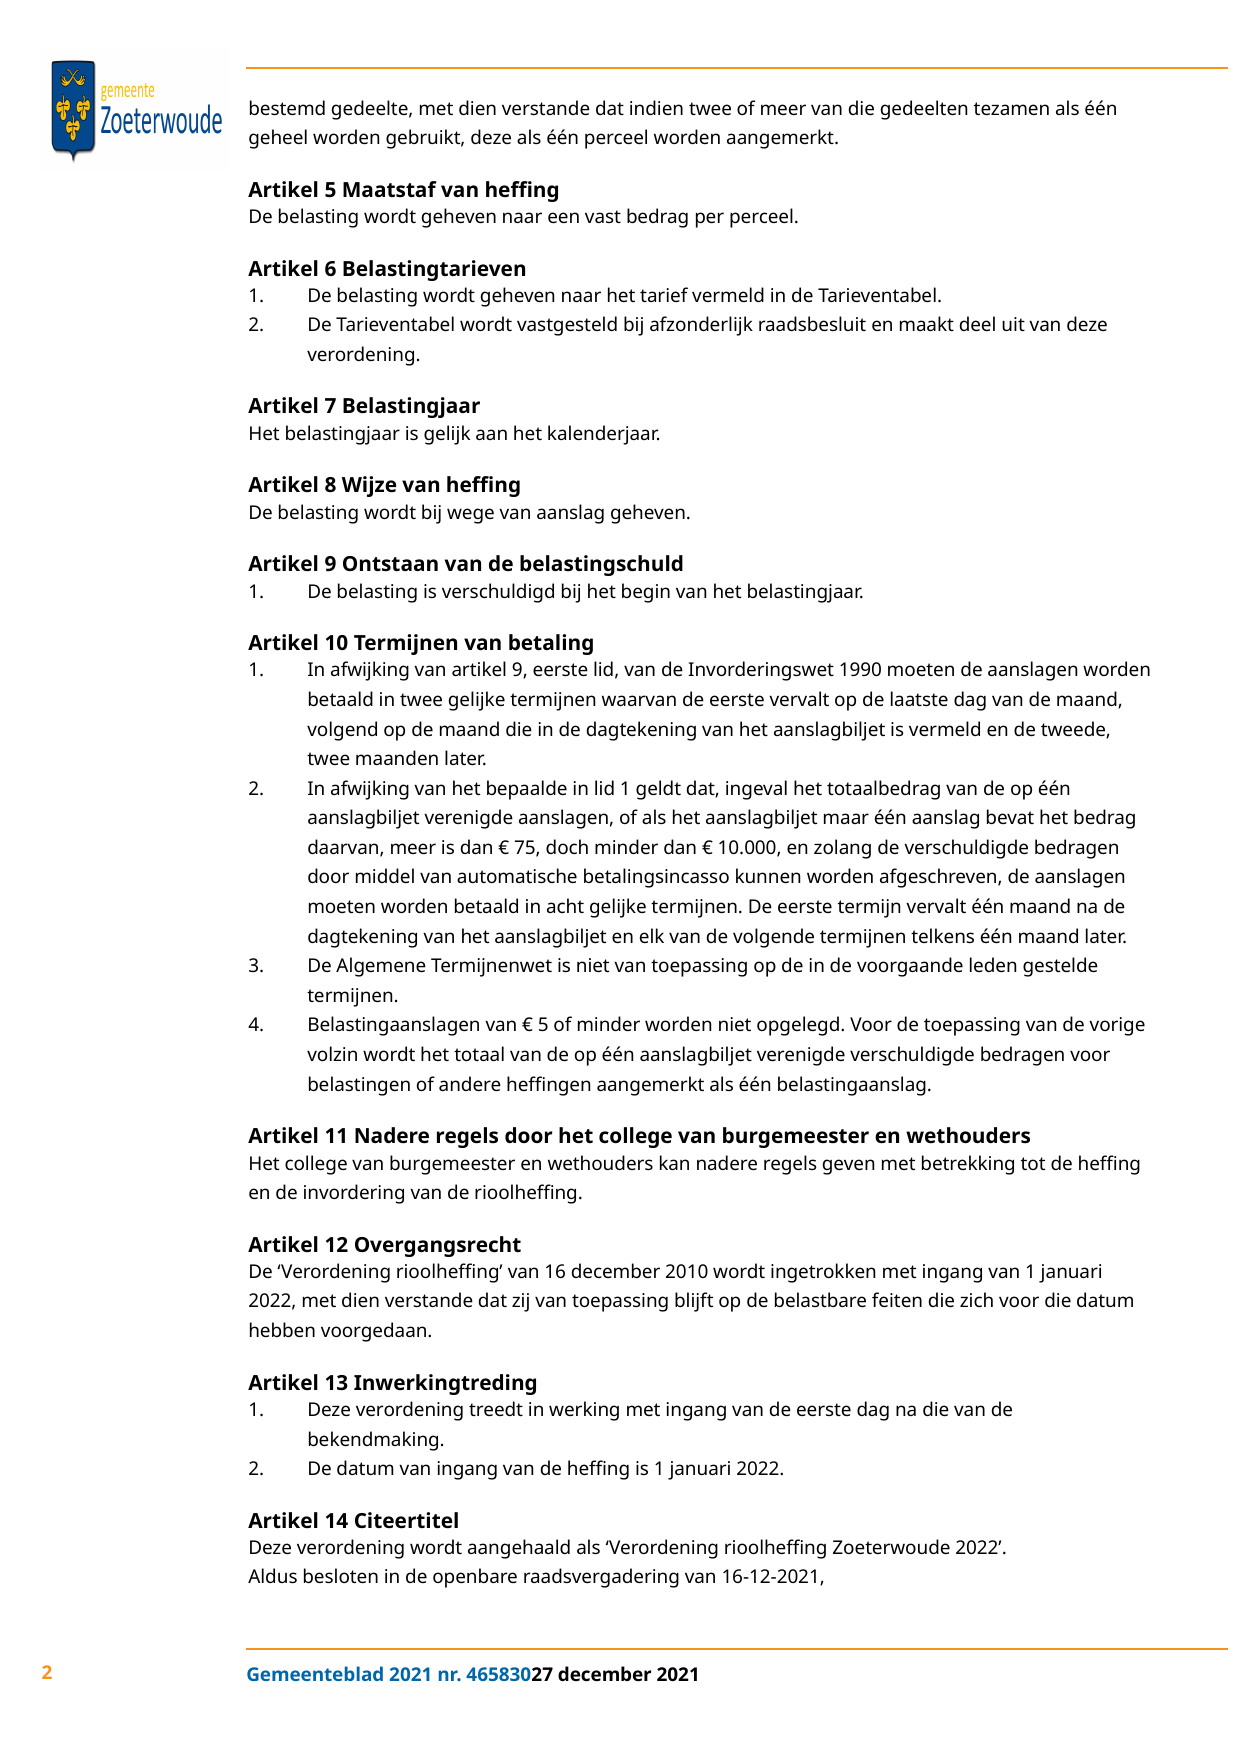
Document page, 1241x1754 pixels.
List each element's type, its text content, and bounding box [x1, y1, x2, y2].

text bestemd gedeelte, met dien verstande dat indien twee of meer van die gedeelten tezamen als één geheel worden gebruikt, deze als één perceel worden aangemerkt. [248, 95, 1152, 150]
text Artikel 6 Belastingtarieven [248, 254, 1152, 282]
text De belasting wordt bij wege van aanslag geheven. [248, 499, 1152, 525]
list Belastingaanslagen van € 5 of minder worden niet opgelegd. Voor de toepassing van de vorige volzin wordt het totaal van de op één aanslagbiljet verenigde verschuldigde bedragen voor belastingen of andere heffingen aangemerkt als één belastingaanslag. [248, 1012, 1152, 1097]
text Artikel 11 Nadere regels door het college van burgemeester en wethouders [248, 1121, 1152, 1150]
list In afwijking van het bepaalde in lid 1 geldt dat, ingeval het totaalbedrag van de op één aanslagbiljet verenigde aanslagen, of als het aanslagbiljet maar één aanslag bevat het bedrag daarvan, meer is dan € 75, doch minder dan € 10.000, en zolang de verschuldigde bedragen door middel van automatische betalingsincasso kunnen worden afgeschreven, de aanslagen moeten worden betaald in acht gelijke termijnen. De eerste termijn vervalt één maand na de dagtekening van het aanslagbiljet en elk van de volgende termijnen telkens één maand later. [248, 775, 1152, 949]
text Aldus besloten in de openbare raadsvergadering van 16-12-2021, [248, 1564, 1152, 1589]
text Artikel 12 Overgangsrecht [248, 1230, 1152, 1258]
list In afwijking van artikel 9, eerste lid, van de Invorderingswet 1990 moeten de aanslagen worden betaald in twee gelijke termijnen waarvan de eerste vervalt op de laatste dag van de maand, volgend op de maand die in de dagtekening van het aanslagbiljet is vermeld en de tweede, twee maanden later. [248, 657, 1152, 771]
list De Tarieventabel wordt vastgesteld bij afzonderlijk raadsbesluit en maakt deel uit van deze verordening. [248, 312, 1152, 367]
list De belasting wordt geheven naar het tarief vermeld in de Tarieventabel. [248, 282, 1152, 308]
picture [41, 47, 231, 172]
text Artikel 10 Termijnen van betaling [248, 628, 1152, 657]
text Artikel 14 Citeertitel [248, 1506, 1152, 1534]
text De ‘Verordening rioolheffing’ van 16 december 2010 wordt ingetrokken met ingang van 1 januari 2022, met dien verstande dat zij van toepassing blijft op de belastbare feiten die zich voor die datum hebben voorgedaan. [248, 1258, 1152, 1343]
text Deze verordening wordt aangehaald als ‘Verordening rioolheffing Zoeterwoude 2022’. [248, 1534, 1152, 1560]
text Artikel 13 Inwerkingtreding [248, 1368, 1152, 1396]
text Artikel 9 Ontstaan van de belastingschuld [248, 549, 1152, 578]
list De Algemene Termijnenwet is niet van toepassing op de in de voorgaande leden gestelde termijnen. [248, 952, 1152, 1008]
text Artikel 8 Wijze van heffing [248, 471, 1152, 499]
text Artikel 7 Belastingjaar [248, 392, 1152, 420]
list De datum van ingang van de heffing is 1 januari 2022. [248, 1455, 1152, 1481]
text Het college van burgemeester en wethouders kan nadere regels geven met betrekking tot de heffing en de invordering van de rioolheffing. [248, 1150, 1152, 1205]
list Deze verordening treedt in werking met ingang van de eerste dag na die van de bekendmaking. [248, 1396, 1152, 1451]
text Het belastingjaar is gelijk aan het kalenderjaar. [248, 420, 1152, 446]
text De belasting wordt geheven naar een vast bedrag per perceel. [248, 203, 1152, 229]
text Artikel 5 Maatstaf van heffing [248, 175, 1152, 203]
list De belasting is verschuldigd bij het begin van het belastingjaar. [248, 578, 1152, 603]
